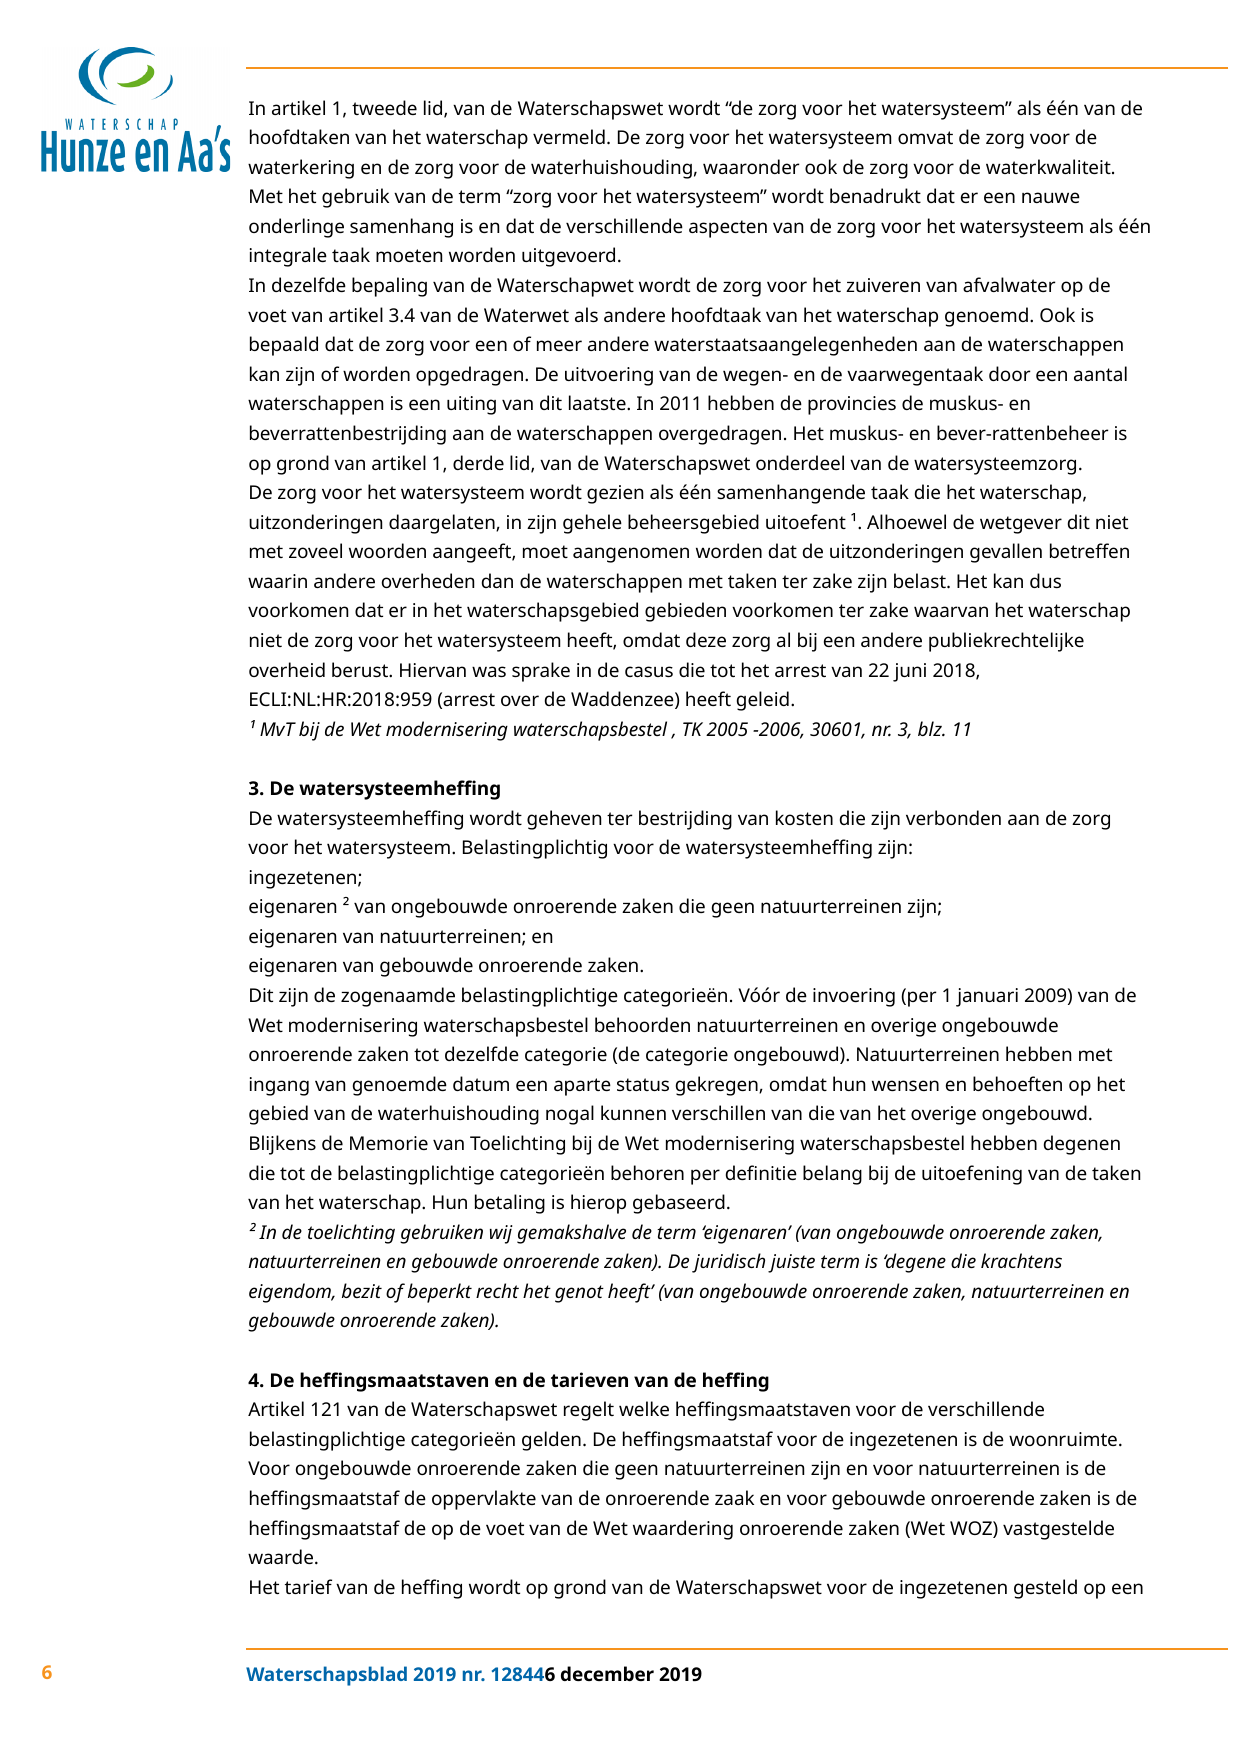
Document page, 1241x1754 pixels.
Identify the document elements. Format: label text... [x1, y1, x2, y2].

text ¹ MvT bij de Wet modernisering waterschapsbestel , TK 2005 -2006, 30601, nr. 3, blz. 11 [248, 716, 1152, 742]
text ingezetenen; [248, 864, 1152, 890]
picture [183, 163, 191, 172]
picture [41, 47, 231, 172]
text eigenaren ² van ongebouwde onroerende zaken die geen natuurterreinen zijn; [248, 893, 1152, 919]
text In dezelfde bepaling van de Waterschapwet wordt de zorg voor het zuiveren van afvalwater op de voet van artikel 3.4 van de Waterwet als andere hoofdtaak van het waterschap genoemd. Ook is bepaald dat de zorg voor een of meer andere waterstaatsaangelegenheden aan de waterschappen kan zijn of worden opgedragen. De uitvoering van de wegen- en de vaarwegentaak door een aantal waterschappen is een uiting van dit laatste. In 2011 hebben de provincies de muskus- en beverrattenbestrijding aan de waterschappen overgedragen. Het muskus- en bever-rattenbeheer is op grond van artikel 1, derde lid, van de Waterschapswet onderdeel van de watersysteemzorg. [248, 272, 1152, 476]
text 4. De heffingsmaatstaven en de tarieven van de heffing [248, 1367, 1152, 1393]
text ² In de toelichting gebruiken wij gemakshalve de term ‘eigenaren’ (van ongebouwde onroerende zaken, natuurterreinen en gebouwde onroerende zaken). De juridisch juiste term is ‘degene die krachtens eigendom, bezit of beperkt recht het genot heeft’ (van ongebouwde onroerende zaken, natuurterreinen en gebouwde onroerende zaken). [248, 1219, 1152, 1333]
text In artikel 1, tweede lid, van de Waterschapswet wordt “de zorg voor het watersysteem” als één van de hoofdtaken van het waterschap vermeld. De zorg voor het watersysteem omvat de zorg voor de waterkering en de zorg voor de waterhuishouding, waaronder ook de zorg voor de waterkwaliteit. Met het gebruik van de term “zorg voor het watersysteem” wordt benadrukt dat er een nauwe onderlinge samenhang is en dat de verschillende aspecten van de zorg voor het watersysteem als één integrale taak moeten worden uitgevoerd. [248, 95, 1152, 268]
text eigenaren van gebouwde onroerende zaken. [248, 953, 1152, 978]
text Het tarief van de heffing wordt op grond van de Waterschapswet voor de ingezetenen gesteld op een [248, 1574, 1152, 1600]
text eigenaren van natuurterreinen; en [248, 923, 1152, 949]
text Blijkens de Memorie van Toelichting bij de Wet modernisering waterschapsbestel hebben degenen die tot de belastingplichtige categorieën behoren per definitie belang bij de uitoefening van de taken van het waterschap. Hun betaling is hierop gebaseerd. [248, 1130, 1152, 1215]
picture [47, 154, 51, 172]
picture [226, 145, 231, 156]
text Artikel 121 van de Waterschapswet regelt welke heffingsmaatstaven voor de verschillende belastingplichtige categorieën gelden. De heffingsmaatstaf voor de ingezetenen is de woonruimte. Voor ongebouwde onroerende zaken die geen natuurterreinen zijn en voor natuurterreinen is de heffingsmaatstaf de oppervlakte van de onroerende zaak en voor gebouwde onroerende zaken is de heffingsmaatstaf de op de voet van de Wet waardering onroerende zaken (Wet WOZ) vastgestelde waarde. [248, 1396, 1152, 1570]
text Dit zijn de zogenaamde belastingplichtige categorieën. Vóór de invoering (per 1 januari 2009) van de Wet modernisering waterschapsbestel behoorden natuurterreinen en overige ongebouwde onroerende zaken tot dezelfde categorie (de categorie ongebouwd). Natuurterreinen hebben met ingang van genoemde datum een aparte status gekregen, omdat hun wensen en behoeften op het gebied van de waterhuishouding nogal kunnen verschillen van die van het overige ongebouwd. [248, 982, 1152, 1126]
text 3. De watersysteemheffing [248, 775, 1152, 801]
text De watersysteemheffing wordt geheven ter bestrijding van kosten die zijn verbonden aan de zorg voor het watersysteem. Belastingplichtig voor de watersysteemheffing zijn: [248, 805, 1152, 860]
text De zorg voor het watersysteem wordt gezien als één samenhangende taak die het waterschap, uitzonderingen daargelaten, in zijn gehele beheersgebied uitoefent ¹. Alhoewel de wetgever dit niet met zoveel woorden aangeeft, moet aangenomen worden dat de uitzonderingen gevallen betreffen waarin andere overheden dan de waterschappen met taken ter zake zijn belast. Het kan dus voorkomen dat er in het waterschapsgebied gebieden voorkomen ter zake waarvan het waterschap niet de zorg voor het watersysteem heeft, omdat deze zorg al bij een andere publiekrechtelijke overheid berust. Hiervan was sprake in de casus die tot het arrest van 22 juni 2018, ECLI:NL:HR:2018:959 (arrest over de Waddenzee) heeft geleid. [248, 479, 1152, 712]
